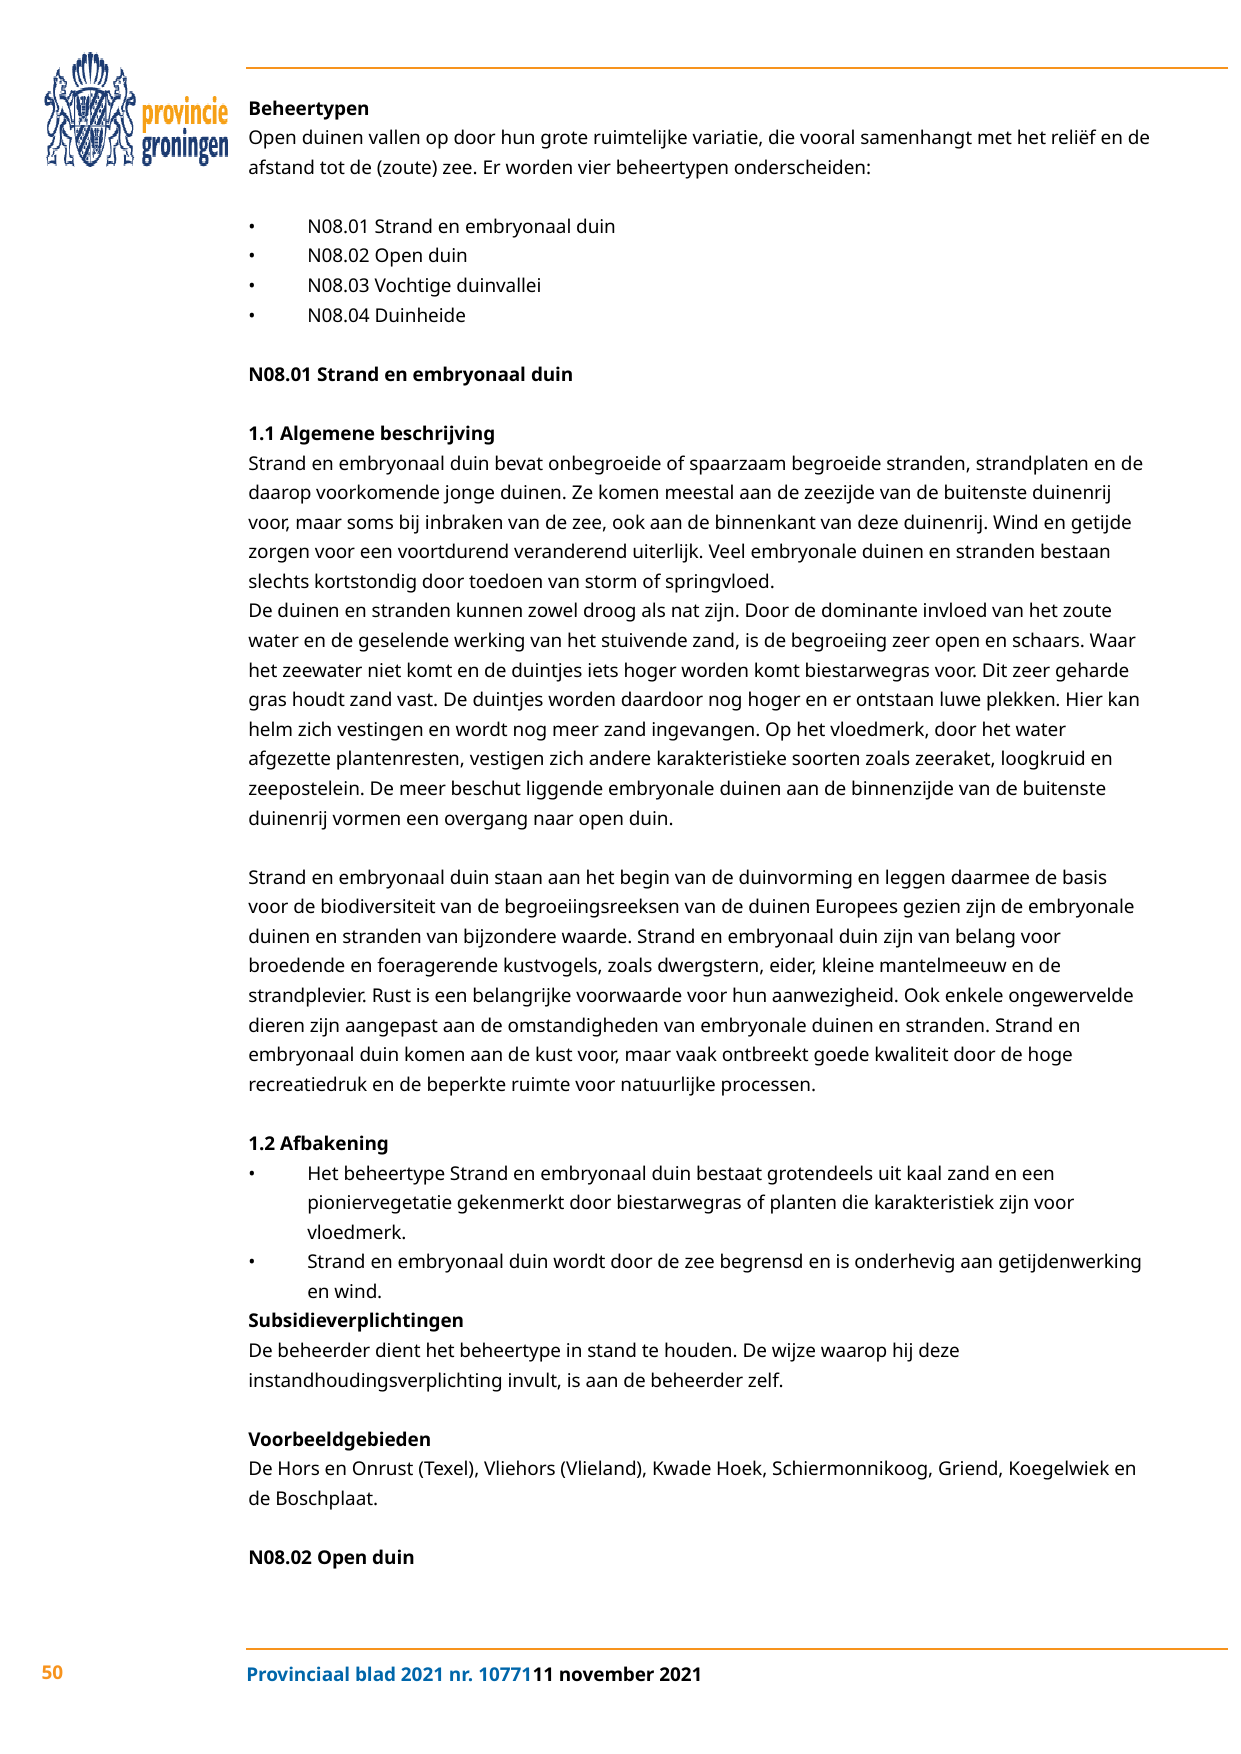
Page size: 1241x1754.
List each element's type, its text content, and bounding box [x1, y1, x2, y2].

text De Hors en Onrust (Texel), Vliehors (Vlieland), Kwade Hoek, Schiermonnikoog, Griend, Koegelwiek en de Boschplaat. [248, 1456, 1152, 1511]
text N08.01 Strand en embryonaal duin [248, 361, 1152, 387]
list N08.03 Vochtige duinvallei [248, 272, 1152, 298]
text Beheertypen [248, 95, 1152, 121]
text 1.1 Algemene beschrijving [248, 420, 1152, 446]
picture [41, 47, 231, 172]
text De duinen en stranden kunnen zowel droog als nat zijn. Door de dominante invloed van het zoute water en de geselende werking van het stuivende zand, is de begroeiing zeer open en schaars. Waar het zeewater niet komt en de duintjes iets hoger worden komt biestarwegras voor. Dit zeer geharde gras houdt zand vast. De duintjes worden daardoor nog hoger en er ontstaan luwe plekken. Hier kan helm zich vestingen en wordt nog meer zand ingevangen. Op het vloedmerk, door het water afgezette plantenresten, vestigen zich andere karakteristieke soorten zoals zeeraket, loogkruid en zeepostelein. De meer beschut liggende embryonale duinen aan de binnenzijde van de buitenste duinenrij vormen een overgang naar open duin. [248, 598, 1152, 831]
list N08.01 Strand en embryonaal duin [248, 213, 1152, 239]
text Strand en embryonaal duin bevat onbegroeide of spaarzaam begroeide stranden, strandplaten en de daarop voorkomende jonge duinen. Ze komen meestal aan de zeezijde van de buitenste duinenrij voor, maar soms bij inbraken van de zee, ook aan de binnenkant van deze duinenrij. Wind en getijde zorgen voor een voortdurend veranderend uiterlijk. Veel embryonale duinen en stranden bestaan slechts kortstondig door toedoen van storm of springvloed. [248, 450, 1152, 594]
text Open duinen vallen op door hun grote ruimtelijke variatie, die vooral samenhangt met het reliëf en de afstand tot de (zoute) zee. Er worden vier beheertypen onderscheiden: [248, 124, 1152, 180]
text 1.2 Afbakening [248, 1130, 1152, 1156]
text N08.02 Open duin [248, 1544, 1152, 1570]
text Subsidieverplichtingen [248, 1308, 1152, 1333]
text Strand en embryonaal duin staan aan het begin van de duinvorming en leggen daarmee de basis voor de biodiversiteit van de begroeiingsreeksen van de duinen Europees gezien zijn de embryonale duinen en stranden van bijzondere waarde. Strand en embryonaal duin zijn van belang voor broedende en foeragerende kustvogels, zoals dwergstern, eider, kleine mantelmeeuw en de strandplevier. Rust is een belangrijke voorwaarde voor hun aanwezigheid. Ook enkele ongewervelde dieren zijn aangepast aan de omstandigheden van embryonale duinen en stranden. Strand en embryonaal duin komen aan de kust voor, maar vaak ontbreekt goede kwaliteit door de hoge recreatiedruk en de beperkte ruimte voor natuurlijke processen. [248, 864, 1152, 1097]
text Voorbeeldgebieden [248, 1426, 1152, 1452]
text De beheerder dient het beheertype in stand te houden. De wijze waarop hij deze instandhoudingsverplichting invult, is aan de beheerder zelf. [248, 1337, 1152, 1393]
list Strand en embryonaal duin wordt door de zee begrensd en is onderhevig aan getijdenwerking en wind. [248, 1248, 1152, 1304]
list N08.02 Open duin [248, 243, 1152, 268]
list N08.04 Duinheide [248, 302, 1152, 328]
list Het beheertype Strand en embryonaal duin bestaat grotendeels uit kaal zand en een pioniervegetatie gekenmerkt door biestarwegras of planten die karakteristiek zijn voor vloedmerk. [248, 1160, 1152, 1245]
